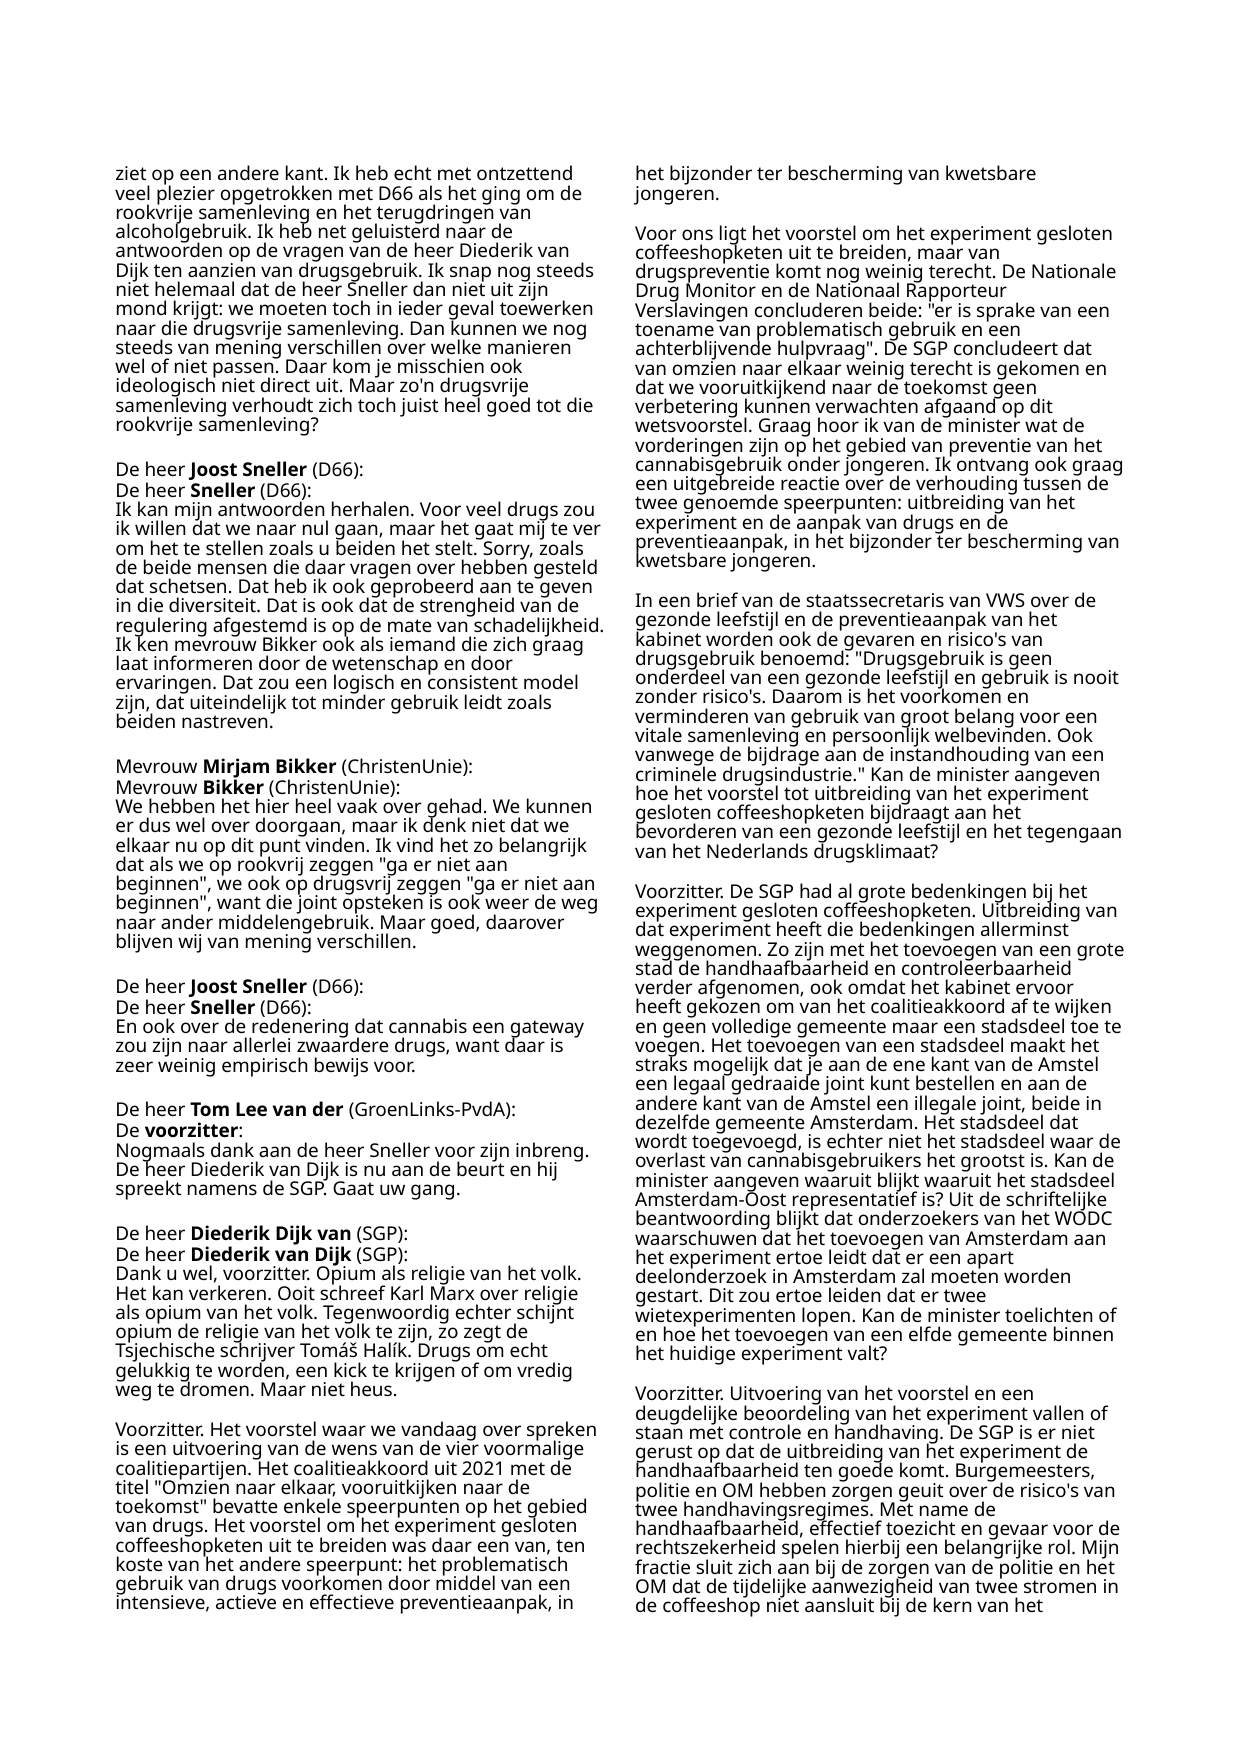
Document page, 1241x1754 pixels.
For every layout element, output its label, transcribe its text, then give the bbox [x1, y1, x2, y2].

text Dank u wel, voorzitter. Opium als religie van het volk. Het kan verkeren. Ooit schreef Karl Marx over religie als opium van het volk. Tegenwoordig echter schijnt opium de religie van het volk te zijn, zo zegt de Tsjechische schrijver Tomáš Halík. Drugs om echt gelukkig te worden, een kick te krijgen of om vredig weg te dromen. Maar niet heus. [115, 1265, 605, 1400]
text De heer Tom Lee van der (GroenLinks-PvdA): [115, 1097, 605, 1122]
text Voorzitter. De SGP had al grote bedenkingen bij het experiment gesloten coffeeshopketen. Uitbreiding van dat experiment heeft die bedenkingen allerminst weggenomen. Zo zijn met het toevoegen van een grote stad de handhaafbaarheid en controleerbaarheid verder afgenomen, ook omdat het kabinet ervoor heeft gekozen om van het coalitieakkoord af te wijken en geen volledige gemeente maar een stadsdeel toe te voegen. Het toevoegen van een stadsdeel maakt het straks mogelijk dat je aan de ene kant van de Amstel een legaal gedraaide joint kunt bestellen en aan de andere kant van de Amstel een illegale joint, beide in dezelfde gemeente Amsterdam. Het stadsdeel dat wordt toegevoegd, is echter niet het stadsdeel waar de overlast van cannabisgebruikers het grootst is. Kan de minister aangeven waaruit blijkt waaruit het stadsdeel Amsterdam-Oost representatief is? Uit de schriftelijke beantwoording blijkt dat onderzoekers van het WODC waarschuwen dat het toevoegen van Amsterdam aan het experiment ertoe leidt dat er een apart deelonderzoek in Amsterdam zal moeten worden gestart. Dit zou ertoe leiden dat er twee wietexperimenten lopen. Kan de minister toelichten of en hoe het toevoegen van een elfde gemeente binnen het huidige experiment valt? [635, 883, 1125, 1364]
text het bijzonder ter bescherming van kwetsbare jongeren. [635, 165, 1125, 204]
text Mevrouw Mirjam Bikker (ChristenUnie): [115, 753, 605, 779]
text Mevrouw Bikker (ChristenUnie): [115, 779, 605, 798]
text De heer Joost Sneller (D66): [115, 973, 605, 999]
text We hebben het hier heel vaak over gehad. We kunnen er dus wel over doorgaan, maar ik denk niet dat we elkaar nu op dit punt vinden. Ik vind het zo belangrijk dat als we op rookvrij zeggen "ga er niet aan beginnen", we ook op drugsvrij zeggen "ga er niet aan beginnen", want die joint opsteken is ook weer de weg naar ander middelengebruik. Maar goed, daarover blijven wij van mening verschillen. [115, 798, 605, 952]
text De voorzitter: [115, 1122, 605, 1142]
text Voorzitter. Het voorstel waar we vandaag over spreken is een uitvoering van de wens van de vier voormalige coalitiepartijen. Het coalitieakkoord uit 2021 met de titel "Omzien naar elkaar, vooruitkijken naar de toekomst" bevatte enkele speerpunten op het gebied van drugs. Het voorstel om het experiment gesloten coffeeshopketen uit te breiden was daar een van, ten koste van het andere speerpunt: het problematisch gebruik van drugs voorkomen door middel van een intensieve, actieve en effectieve preventieaanpak, in [115, 1421, 605, 1614]
text De heer Sneller (D66): [115, 999, 605, 1018]
text De heer Sneller (D66): [115, 482, 605, 501]
text En ook over de redenering dat cannabis een gateway zou zijn naar allerlei zwaardere drugs, want daar is zeer weinig empirisch bewijs voor. [115, 1018, 605, 1076]
text Ik kan mijn antwoorden herhalen. Voor veel drugs zou ik willen dat we naar nul gaan, maar het gaat mij te ver om het te stellen zoals u beiden het stelt. Sorry, zoals de beide mensen die daar vragen over hebben gesteld dat schetsen. Dat heb ik ook geprobeerd aan te geven in die diversiteit. Dat is ook dat de strengheid van de regulering afgestemd is op de mate van schadelijkheid. Ik ken mevrouw Bikker ook als iemand die zich graag laat informeren door de wetenschap en door ervaringen. Dat zou een logisch en consistent model zijn, dat uiteindelijk tot minder gebruik leidt zoals beiden nastreven. [115, 501, 605, 732]
text Voor ons ligt het voorstel om het experiment gesloten coffeeshopketen uit te breiden, maar van drugspreventie komt nog weinig terecht. De Nationale Drug Monitor en de Nationaal Rapporteur Verslavingen concluderen beide: "er is sprake van een toename van problematisch gebruik en een achterblijvende hulpvraag". De SGP concludeert dat van omzien naar elkaar weinig terecht is gekomen en dat we vooruitkijkend naar de toekomst geen verbetering kunnen verwachten afgaand op dit wetsvoorstel. Graag hoor ik van de minister wat de vorderingen zijn op het gebied van preventie van het cannabisgebruik onder jongeren. Ik ontvang ook graag een uitgebreide reactie over de verhouding tussen de twee genoemde speerpunten: uitbreiding van het experiment en de aanpak van drugs en de preventieaanpak, in het bijzonder ter bescherming van kwetsbare jongeren. [635, 224, 1125, 571]
text ziet op een andere kant. Ik heb echt met ontzettend veel plezier opgetrokken met D66 als het ging om de rookvrije samenleving en het terugdringen van alcoholgebruik. Ik heb net geluisterd naar de antwoorden op de vragen van de heer Diederik van Dijk ten aanzien van drugsgebruik. Ik snap nog steeds niet helemaal dat de heer Sneller dan niet uit zijn mond krijgt: we moeten toch in ieder geval toewerken naar die drugsvrije samenleving. Dan kunnen we nog steeds van mening verschillen over welke manieren wel of niet passen. Daar kom je misschien ook ideologisch niet direct uit. Maar zo'n drugsvrije samenleving verhoudt zich toch juist heel goed tot die rookvrije samenleving? [115, 165, 605, 435]
text Voorzitter. Uitvoering van het voorstel en een deugdelijke beoordeling van het experiment vallen of staan met controle en handhaving. De SGP is er niet gerust op dat de uitbreiding van het experiment de handhaafbaarheid ten goede komt. Burgemeesters, politie en OM hebben zorgen geuit over de risico's van twee handhavingsregimes. Met name de handhaafbaarheid, effectief toezicht en gevaar voor de rechtszekerheid spelen hierbij een belangrijke rol. Mijn fractie sluit zich aan bij de zorgen van de politie en het OM dat de tijdelijke aanwezigheid van twee stromen in de coffeeshop niet aansluit bij de kern van het [635, 1385, 1125, 1616]
text De heer Diederik Dijk van (SGP): [115, 1220, 605, 1246]
text De heer Diederik van Dijk (SGP): [115, 1246, 605, 1265]
text Nogmaals dank aan de heer Sneller voor zijn inbreng. De heer Diederik van Dijk is nu aan de beurt en hij spreekt namens de SGP. Gaat uw gang. [115, 1142, 605, 1199]
text In een brief van de staatssecretaris van VWS over de gezonde leefstijl en de preventieaanpak van het kabinet worden ook de gevaren en risico's van drugsgebruik benoemd: "Drugsgebruik is geen onderdeel van een gezonde leefstijl en gebruik is nooit zonder risico's. Daarom is het voorkomen en verminderen van gebruik van groot belang voor een vitale samenleving en persoonlijk welbevinden. Ook vanwege de bijdrage aan de instandhouding van een criminele drugsindustrie." Kan de minister aangeven hoe het voorstel tot uitbreiding van het experiment gesloten coffeeshopketen bijdraagt aan het bevorderen van een gezonde leefstijl en het tegengaan van het Nederlands drugsklimaat? [635, 592, 1125, 862]
text De heer Joost Sneller (D66): [115, 456, 605, 482]
